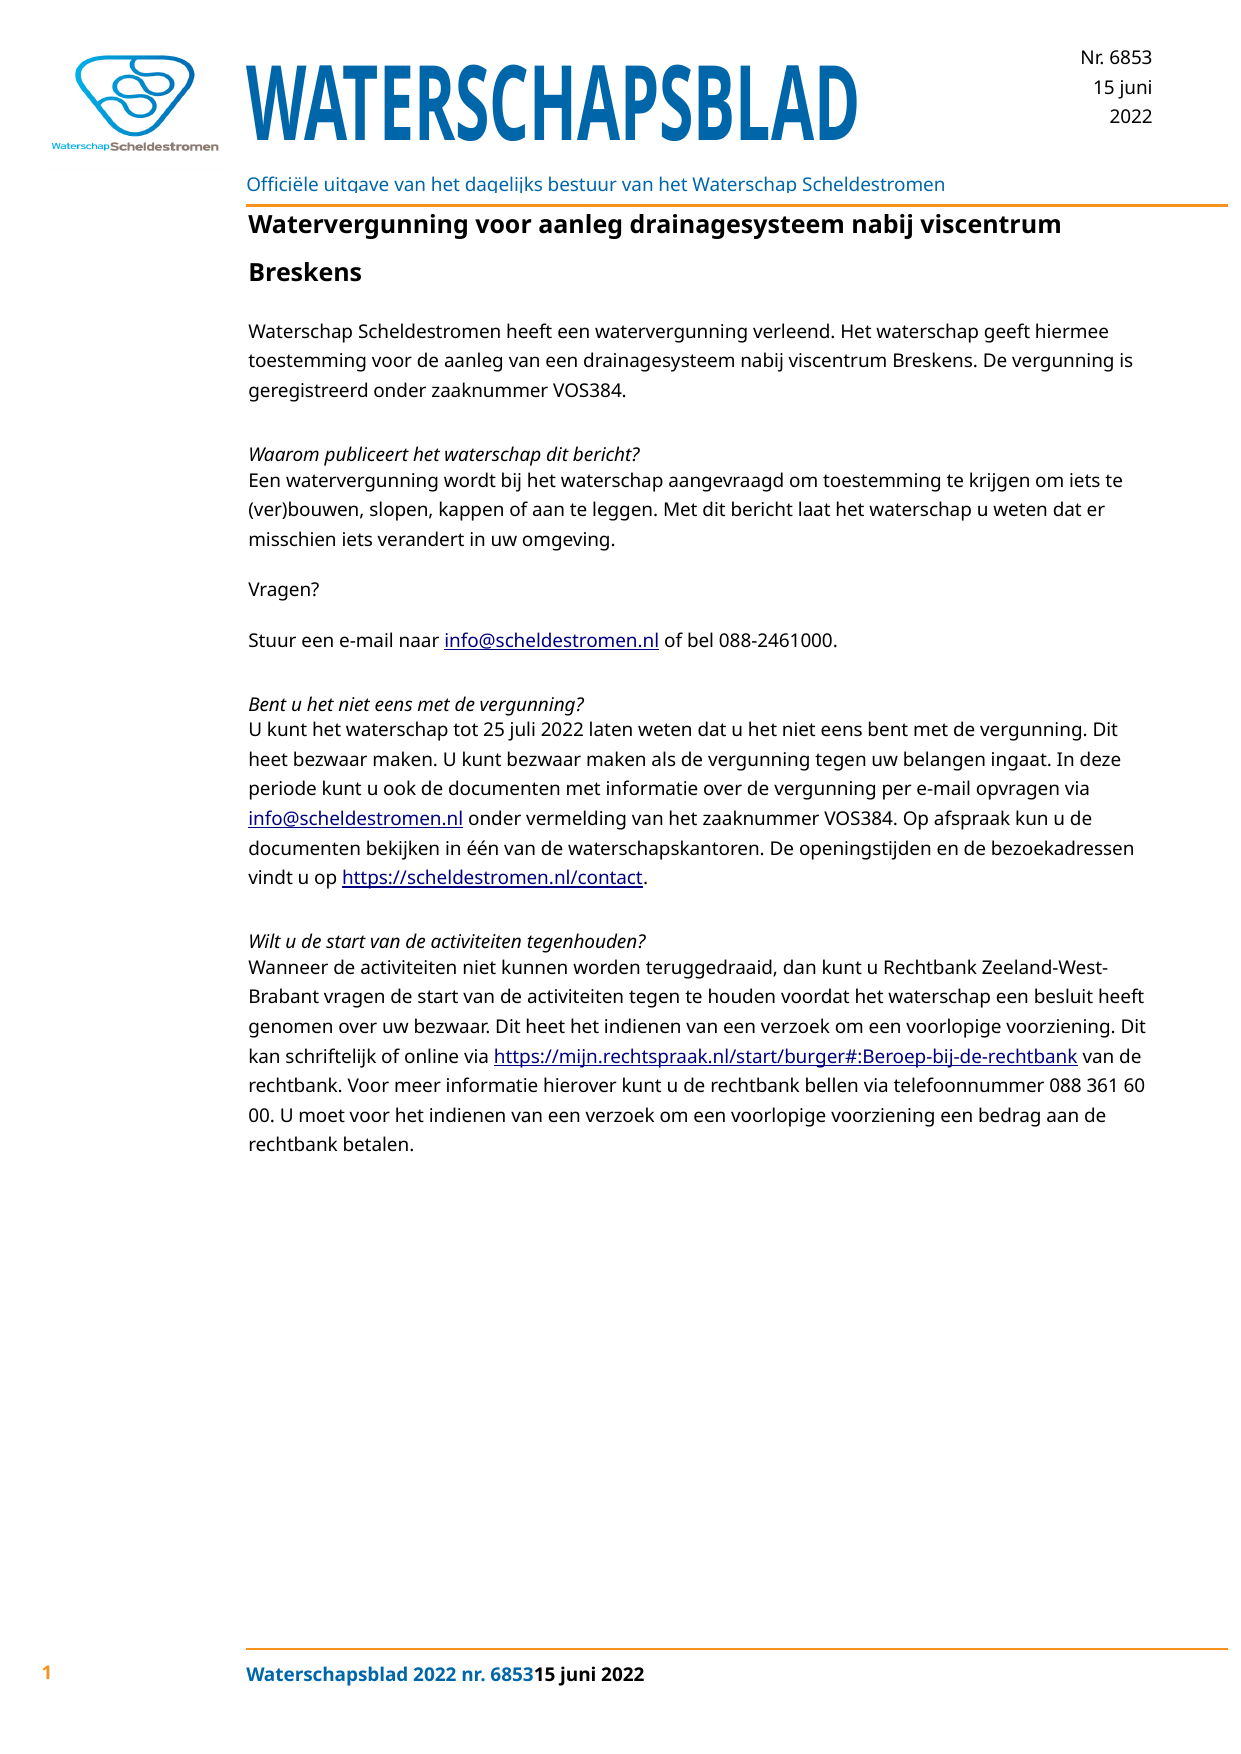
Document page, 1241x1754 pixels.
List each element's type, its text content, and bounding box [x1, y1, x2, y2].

text Waterschap Scheldestromen heeft een watervergunning verleend. Het waterschap geeft hiermee toestemming voor de aanleg van een drainagesysteem nabij viscentrum Breskens. De vergunning is geregistreerd onder zaaknummer VOS384. [248, 318, 1152, 403]
text Wanneer de activiteiten niet kunnen worden teruggedraaid, dan kunt u Rechtbank Zeeland-West-Brabant vragen de start van de activiteiten tegen te houden voordat het waterschap een besluit heeft genomen over uw bezwaar. Dit heet het indienen van een verzoek om een voorlopige voorziening. Dit kan schriftelijk of online via https://mijn.rechtspraak.nl/start/burger#:Beroep-bij-de-rechtbank van de rechtbank. Voor meer informatie hierover kunt u de rechtbank bellen via telefoonnummer 088 361 60 00. U moet voor het indienen van een verzoek om een voorlopige voorziening een bedrag aan de rechtbank betalen. [248, 954, 1152, 1157]
text Een watervergunning wordt bij het waterschap aangevraagd om toestemming te krijgen om iets te (ver)bouwen, slopen, kappen of aan te leggen. Met dit bericht laat het waterschap u weten dat er misschien iets verandert in uw omgeving. [248, 467, 1152, 552]
text Waarom publiceert het waterschap dit bericht? [248, 441, 1152, 467]
text Wilt u de start van de activiteiten tegenhouden? [248, 928, 1152, 954]
text U kunt het waterschap tot 25 juli 2022 laten weten dat u het niet eens bent met de vergunning. Dit heet bezwaar maken. U kunt bezwaar maken als de vergunning tegen uw belangen ingaat. In deze periode kunt u ook de documenten met informatie over de vergunning per e-mail opvragen via info@scheldestromen.nl onder vermelding van het zaaknummer VOS384. Op afspraak kun u de documenten bekijken in één van de waterschapskantoren. De openingstijden en de bezoekadressen vindt u op https://scheldestromen.nl/contact. [248, 716, 1152, 890]
text Stuur een e-mail naar info@scheldestromen.nl of bel 088-2461000. [248, 627, 1152, 652]
picture [41, 47, 231, 172]
text Vragen? [248, 576, 1152, 602]
text Watervergunning voor aanleg drainagesysteem nabij viscentrum Breskens [248, 207, 1152, 288]
text Bent u het niet eens met de vergunning? [248, 691, 1152, 716]
